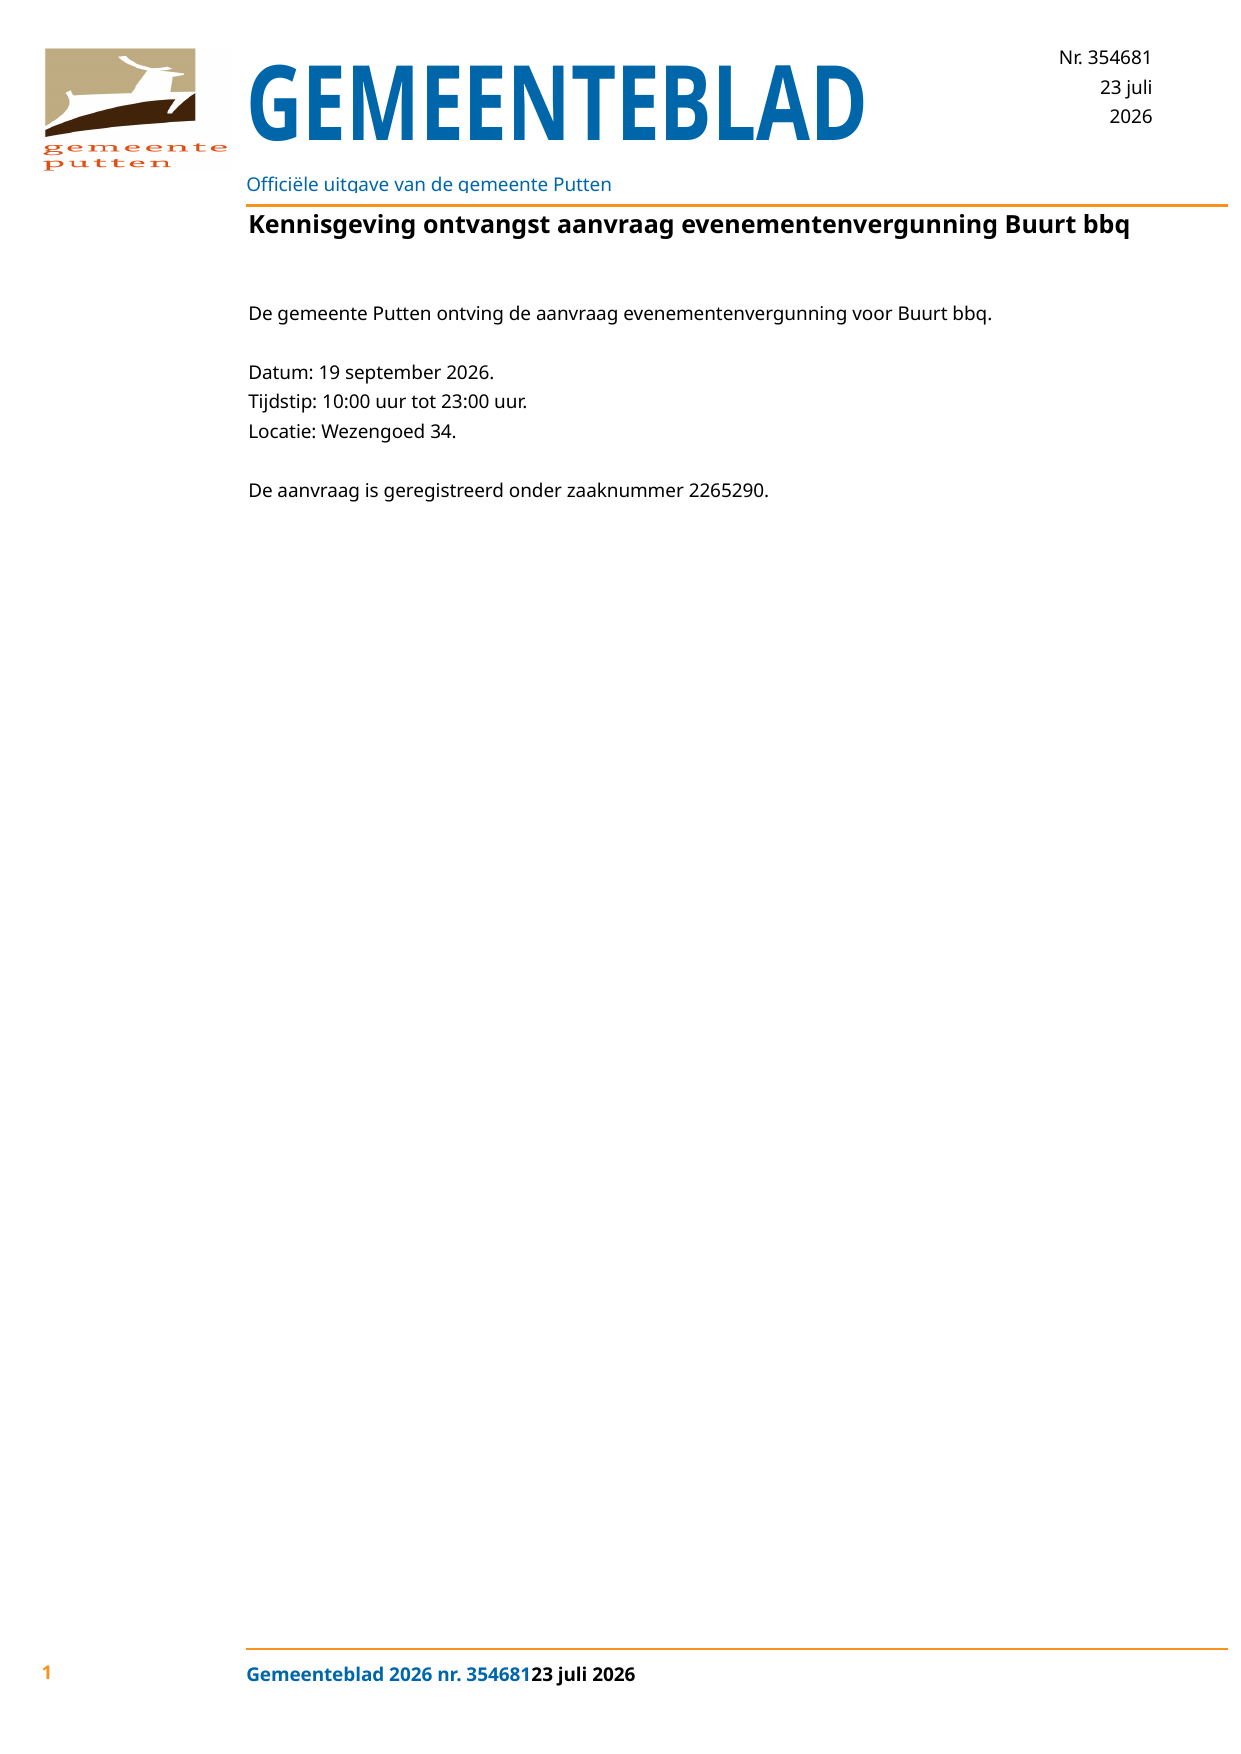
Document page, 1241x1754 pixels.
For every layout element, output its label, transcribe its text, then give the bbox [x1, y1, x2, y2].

picture [41, 47, 231, 172]
text Datum: 19 september 2026. [248, 359, 1152, 385]
text De gemeente Putten ontving de aanvraag evenementenvergunning voor Buurt bbq. [248, 300, 1152, 326]
text Kennisgeving ontvangst aanvraag evenementenvergunning Buurt bbq [248, 207, 1152, 241]
text De aanvraag is geregistreerd onder zaaknummer 2265290. [248, 477, 1152, 503]
text Locatie: Wezengoed 34. [248, 418, 1152, 444]
text Tijdstip: 10:00 uur tot 23:00 uur. [248, 389, 1152, 414]
